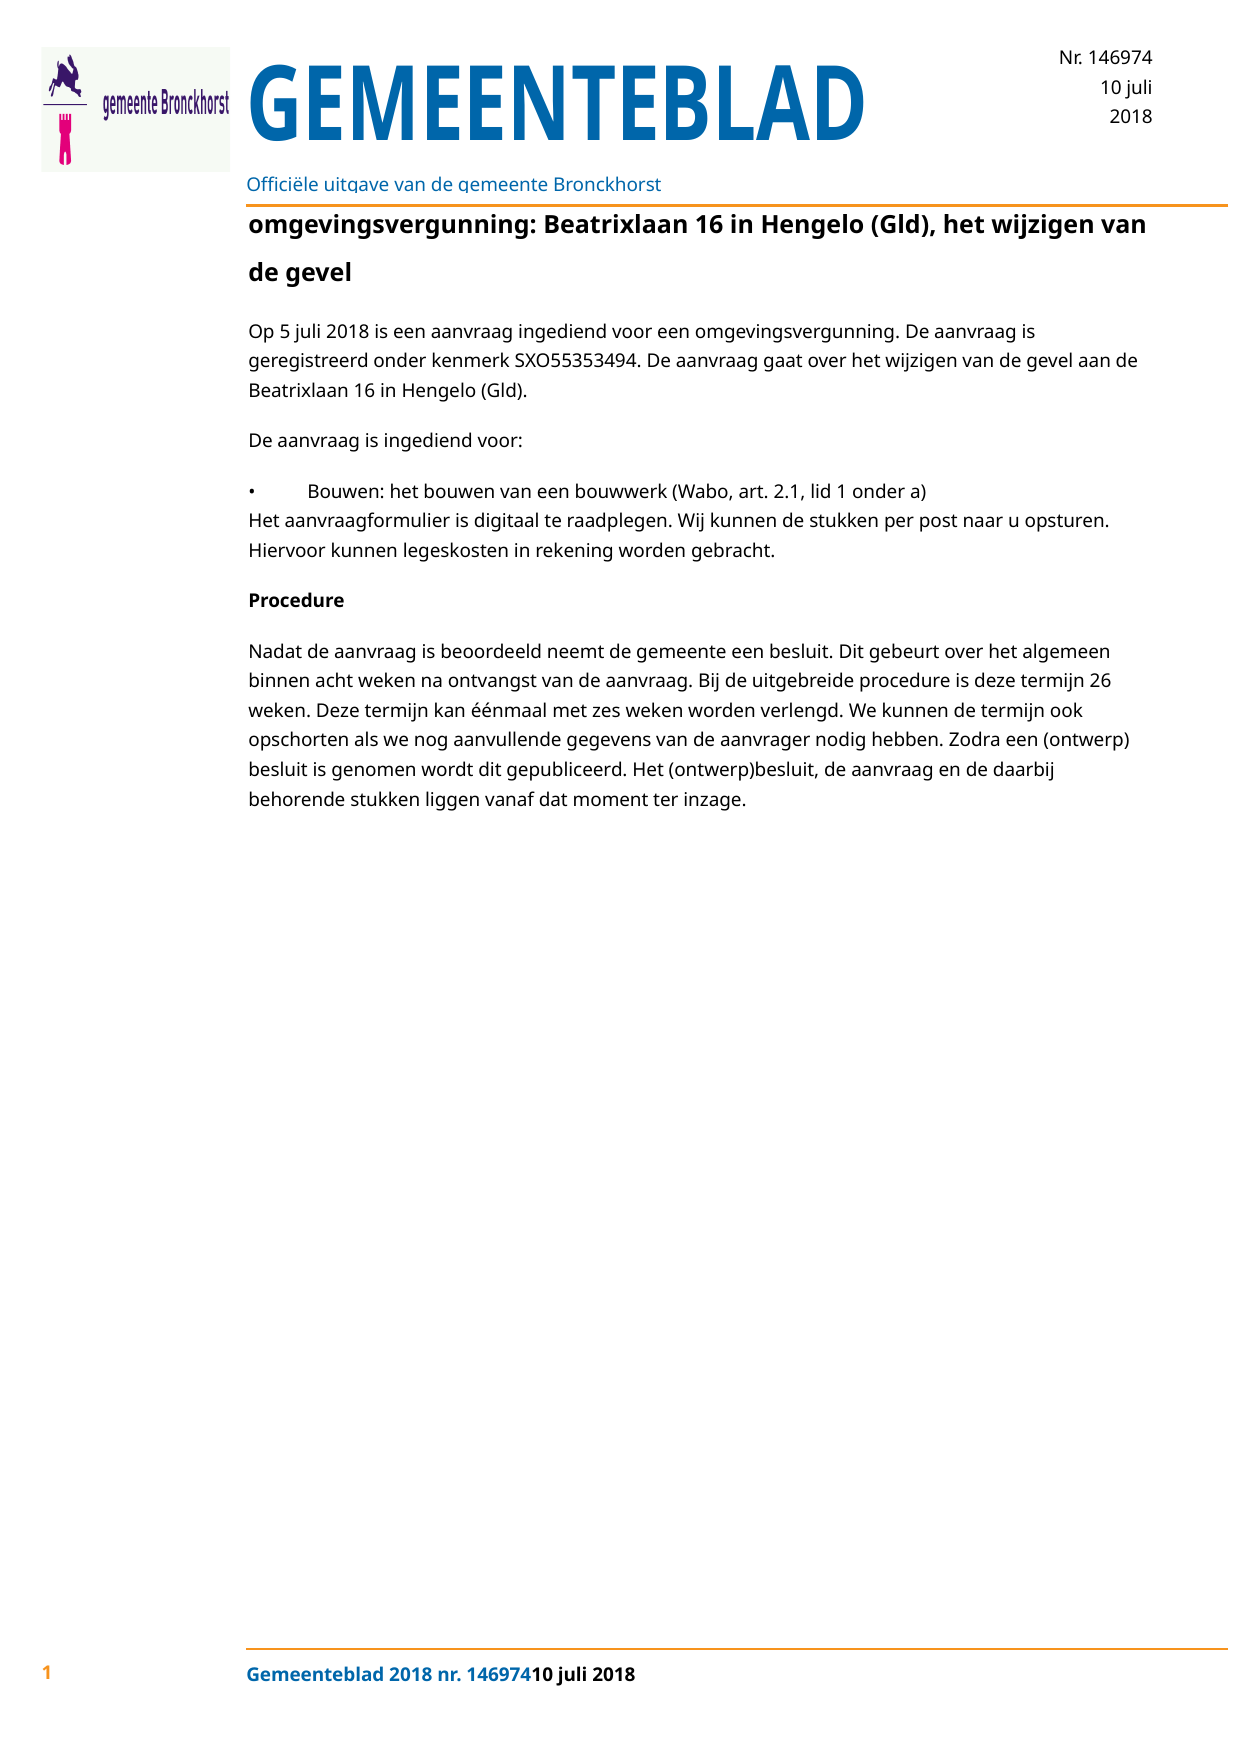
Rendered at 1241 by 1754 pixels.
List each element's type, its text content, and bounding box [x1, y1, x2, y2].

picture [41, 47, 231, 172]
text Op 5 juli 2018 is een aanvraag ingediend voor een omgevingsvergunning. De aanvraag is geregistreerd onder kenmerk SXO55353494. De aanvraag gaat over het wijzigen van de gevel aan de Beatrixlaan 16 in Hengelo (Gld). [248, 318, 1152, 403]
text De aanvraag is ingediend voor: [248, 427, 1152, 453]
text Nadat de aanvraag is beoordeeld neemt de gemeente een besluit. Dit gebeurt over het algemeen binnen acht weken na ontvangst van de aanvraag. Bij de uitgebreide procedure is deze termijn 26 weken. Deze termijn kan éénmaal met zes weken worden verlengd. We kunnen de termijn ook opschorten als we nog aanvullende gegevens van de aanvrager nodig hebben. Zodra een (ontwerp) besluit is genomen wordt dit gepubliceerd. Het (ontwerp)besluit, de aanvraag en de daarbij behorende stukken liggen vanaf dat moment ter inzage. [248, 638, 1152, 812]
text omgevingsvergunning: Beatrixlaan 16 in Hengelo (Gld), het wijzigen van de gevel [248, 207, 1152, 288]
text Procedure [248, 587, 1152, 613]
list Bouwen: het bouwen van een bouwwerk (Wabo, art. 2.1, lid 1 onder a) [248, 478, 1152, 504]
text Het aanvraagformulier is digitaal te raadplegen. Wij kunnen de stukken per post naar u opsturen. Hiervoor kunnen legeskosten in rekening worden gebracht. [248, 507, 1152, 563]
